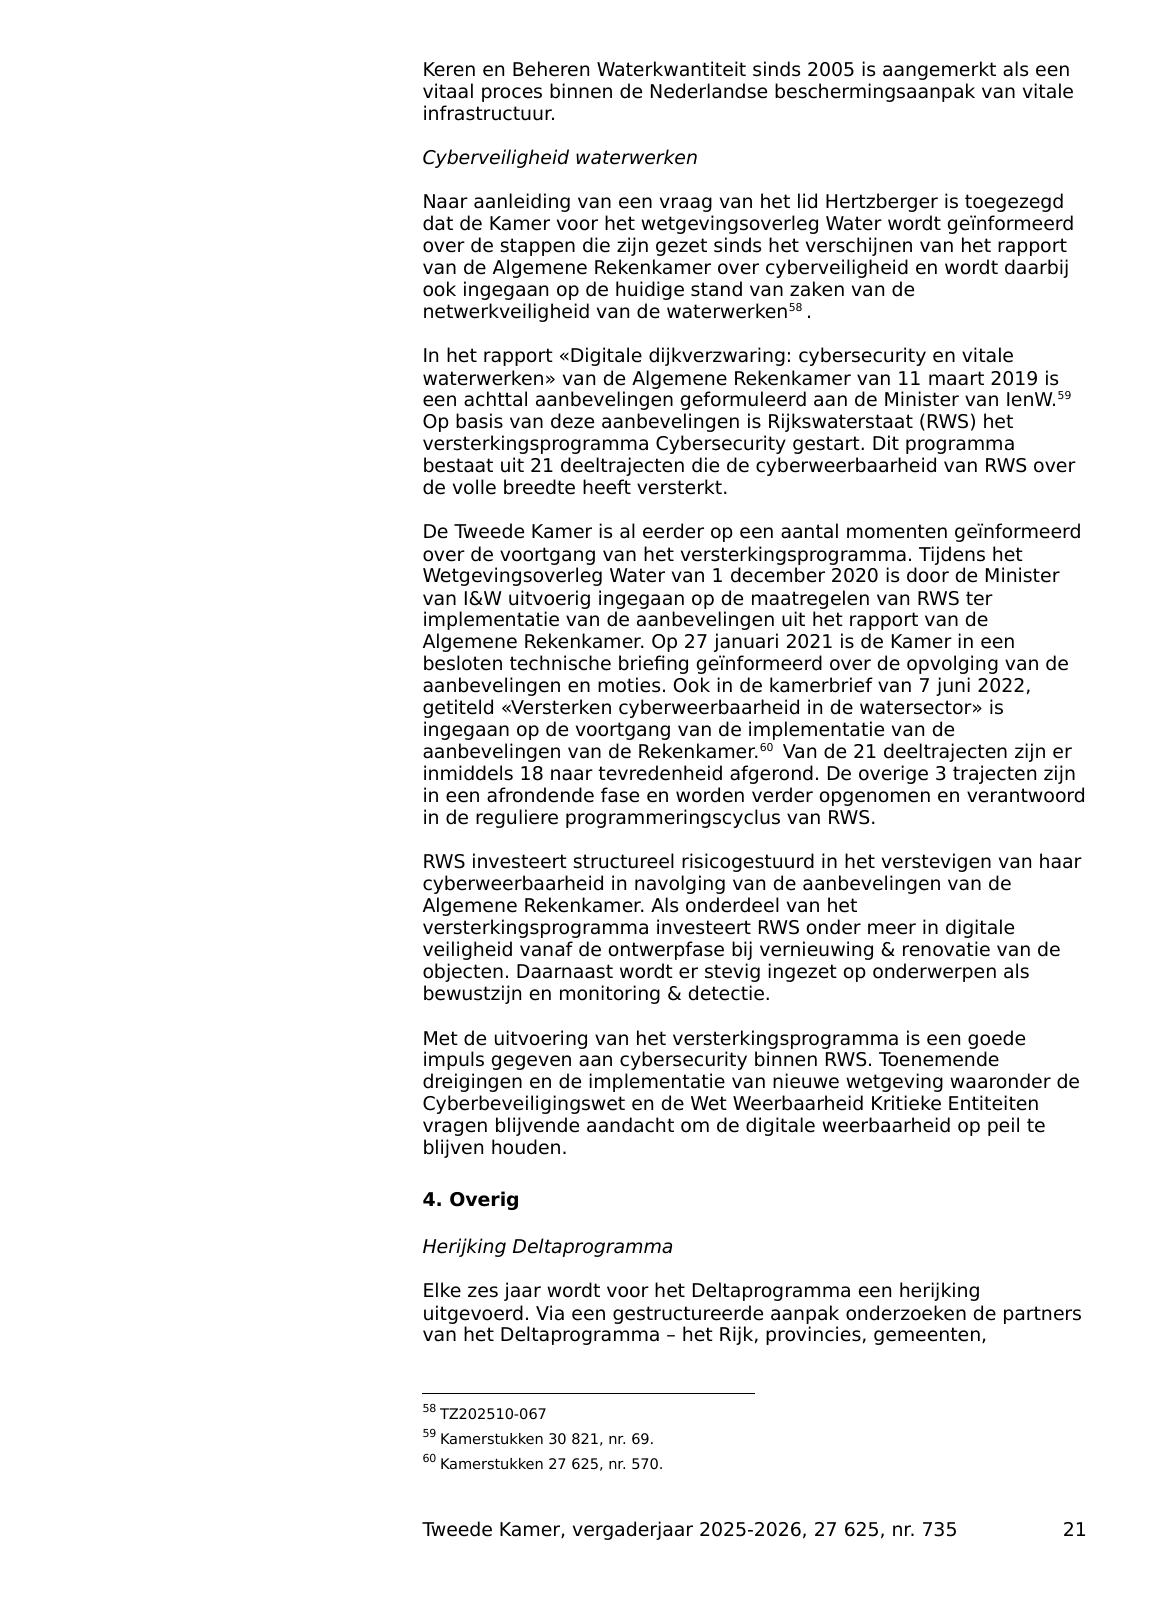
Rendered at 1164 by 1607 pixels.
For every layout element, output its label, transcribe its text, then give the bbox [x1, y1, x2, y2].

text TZ202510-067 [422, 1402, 1087, 1424]
text Elke zes jaar wordt voor het Deltaprogramma een herijking uitgevoerd. Via een gestructureerde aanpak onderzoeken de partners van het Deltaprogramma – het Rijk, provincies, gemeenten, [422, 1280, 1087, 1346]
subtitle 4. Overig [422, 1189, 1087, 1211]
text In het rapport «Digitale dijkverzwaring: cybersecurity en vitale waterwerken» van de Algemene Rekenkamer van 11 maart 2019 is een achttal aanbevelingen geformuleerd aan de Minister van IenW. Op basis van deze aanbevelingen is Rijkswaterstaat (RWS) het versterkingsprogramma Cybersecurity gestart. Dit programma bestaat uit 21 deeltrajecten die de cyberweerbaarheid van RWS over de volle breedte heeft versterkt. [422, 345, 1087, 499]
text Met de uitvoering van het versterkingsprogramma is een goede impuls gegeven aan cybersecurity binnen RWS. Toenemende dreigingen en de implementatie van nieuwe wetgeving waaronder de Cyberbeveiligingswet en de Wet Weerbaarheid Kritieke Entiteiten vragen blijvende aandacht om de digitale weerbaarheid op peil te blijven houden. [422, 1027, 1087, 1159]
subtitle Cyberveiligheid waterwerken [422, 147, 1087, 169]
text De Tweede Kamer is al eerder op een aantal momenten geïnformeerd over de voortgang van het versterkingsprogramma. Tijdens het Wetgevingsoverleg Water van 1 december 2020 is door de Minister van I&W uitvoerig ingegaan op de maatregelen van RWS ter implementatie van de aanbevelingen uit het rapport van de Algemene Rekenkamer. Op 27 januari 2021 is de Kamer in een besloten technische briefing geïnformeerd over de opvolging van de aanbevelingen en moties. Ook in de kamerbrief van 7 juni 2022, getiteld «Versterken cyberweerbaarheid in de watersector» is ingegaan op de voortgang van de implementatie van de aanbevelingen van de Rekenkamer. Van de 21 deeltrajecten zijn er inmiddels 18 naar tevredenheid afgerond. De overige 3 trajecten zijn in een afrondende fase en worden verder opgenomen en verantwoord in de reguliere programmeringscyclus van RWS. [422, 521, 1087, 829]
text Kamerstukken 30 821, nr. 69. [422, 1427, 1087, 1449]
text Naar aanleiding van een vraag van het lid Hertzberger is toegezegd dat de Kamer voor het wetgevingsoverleg Water wordt geïnformeerd over de stappen die zijn gezet sinds het verschijnen van het rapport van de Algemene Rekenkamer over cyberveiligheid en wordt daarbij ook ingegaan op de huidige stand van zaken van de netwerkveiligheid van de waterwerken. [422, 191, 1087, 323]
text Kamerstukken 27 625, nr. 570. [422, 1452, 1087, 1474]
subtitle Herijking Deltaprogramma [422, 1236, 1087, 1258]
text Keren en Beheren Waterkwantiteit sinds 2005 is aangemerkt als een vitaal proces binnen de Nederlandse beschermingsaanpak van vitale infrastructuur. [422, 59, 1087, 125]
text RWS investeert structureel risicogestuurd in het verstevigen van haar cyberweerbaarheid in navolging van de aanbevelingen van de Algemene Rekenkamer. Als onderdeel van het versterkingsprogramma investeert RWS onder meer in digitale veiligheid vanaf de ontwerpfase bij vernieuwing & renovatie van de objecten. Daarnaast wordt er stevig ingezet op onderwerpen als bewustzijn en monitoring & detectie. [422, 851, 1087, 1005]
